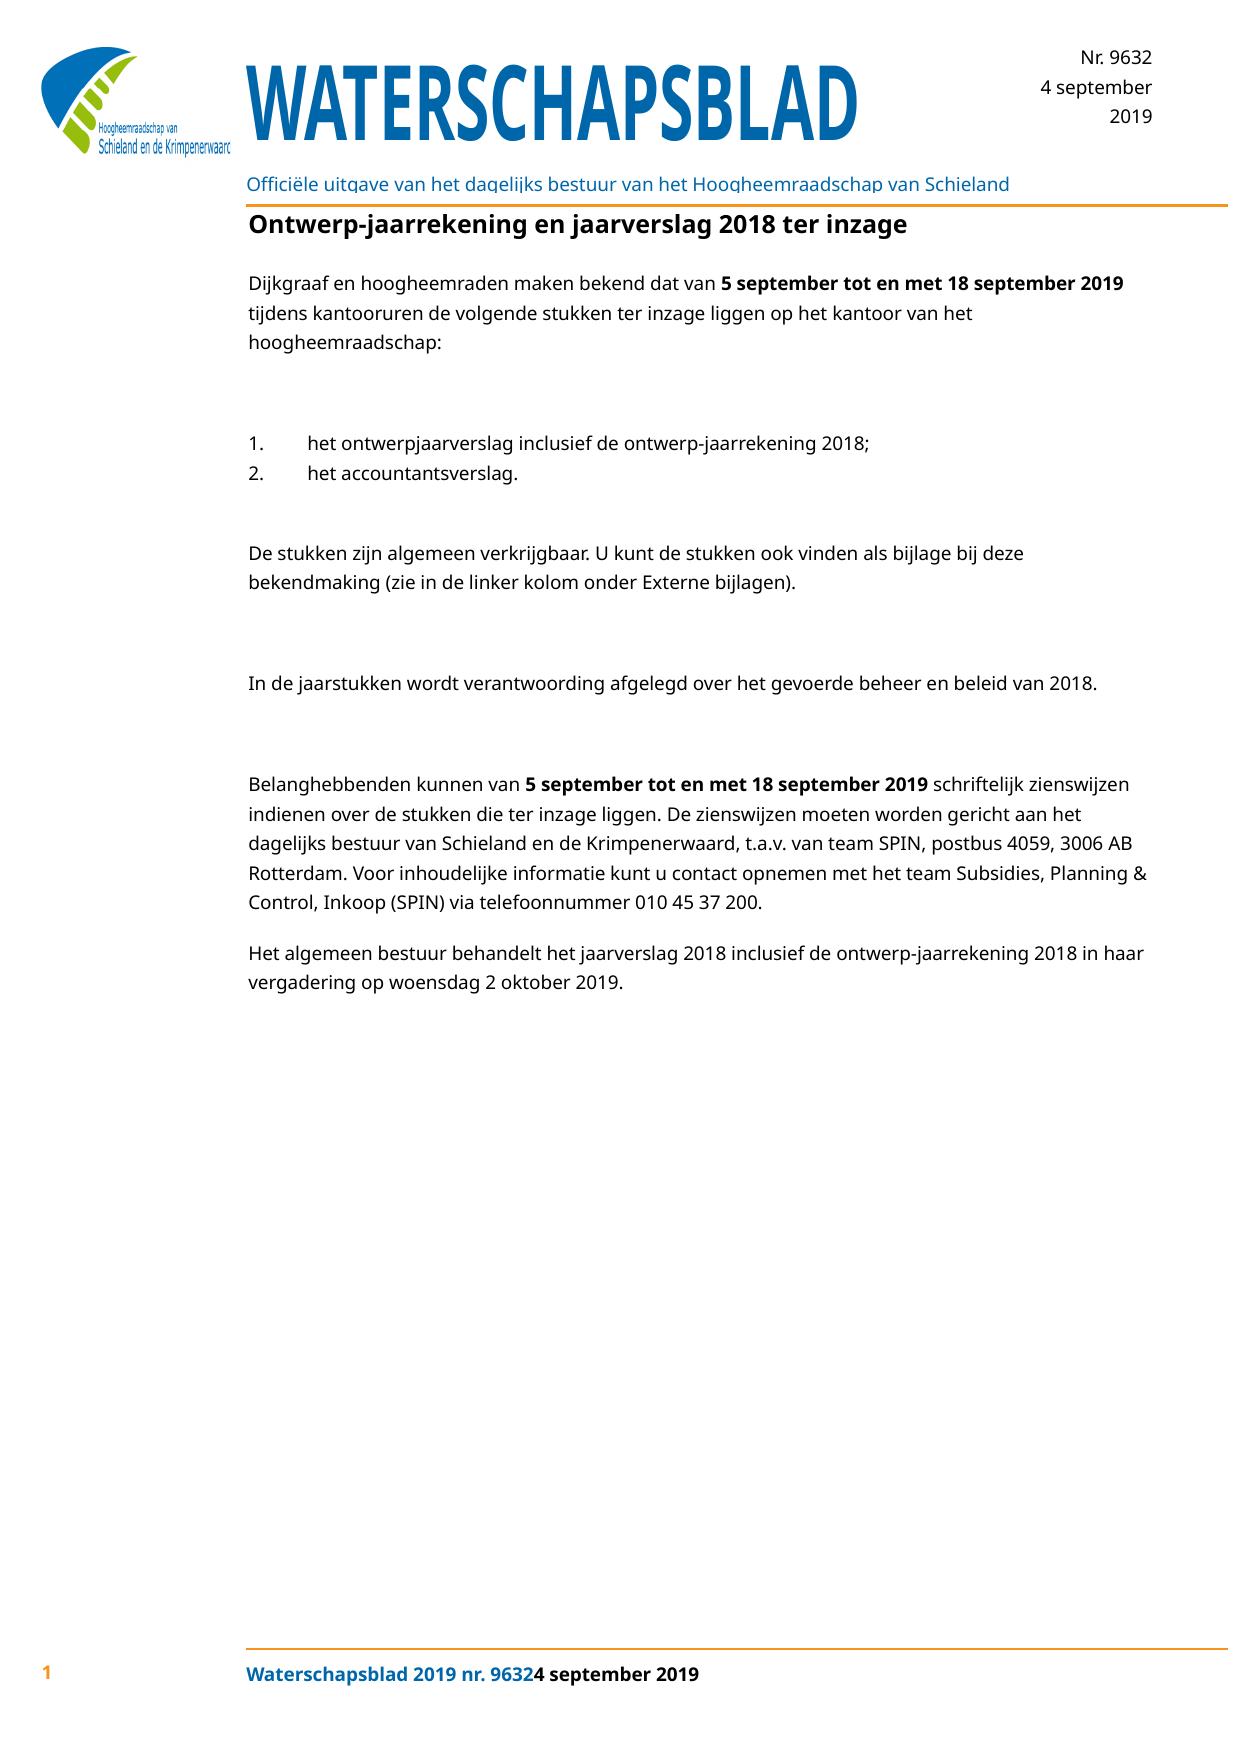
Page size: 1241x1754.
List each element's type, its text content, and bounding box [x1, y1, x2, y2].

text Ontwerp-jaarrekening en jaarverslag 2018 ter inzage [248, 207, 1152, 241]
text Belanghebbenden kunnen van 5 september tot en met 18 september 2019 schriftelijk zienswijzen indienen over de stukken die ter inzage liggen. De zienswijzen moeten worden gericht aan het dagelijks bestuur van Schieland en de Krimpenerwaard, t.a.v. van team SPIN, postbus 4059, 3006 AB Rotterdam. Voor inhoudelijke informatie kunt u contact opnemen met het team Subsidies, Planning & Control, Inkoop (SPIN) via telefoonnummer 010 45 37 200. [248, 771, 1152, 915]
text De stukken zijn algemeen verkrijgbaar. U kunt de stukken ook vinden als bijlage bij deze bekendmaking (zie in de linker kolom onder Externe bijlagen). [248, 540, 1152, 595]
list het ontwerpjaarverslag inclusief de ontwerp-jaarrekening 2018; [248, 430, 1152, 456]
list het accountantsverslag. [248, 460, 1152, 486]
text Het algemeen bestuur behandelt het jaarverslag 2018 inclusief de ontwerp-jaarrekening 2018 in haar vergadering op woensdag 2 oktober 2019. [248, 940, 1152, 995]
text Dijkgraaf en hoogheemraden maken bekend dat van 5 september tot en met 18 september 2019 tijdens kantooruren de volgende stukken ter inzage liggen op het kantoor van het hoogheemraadschap: [248, 270, 1152, 355]
picture [41, 47, 231, 172]
text In de jaarstukken wordt verantwoording afgelegd over het gevoerde beheer en beleid van 2018. [248, 670, 1152, 696]
